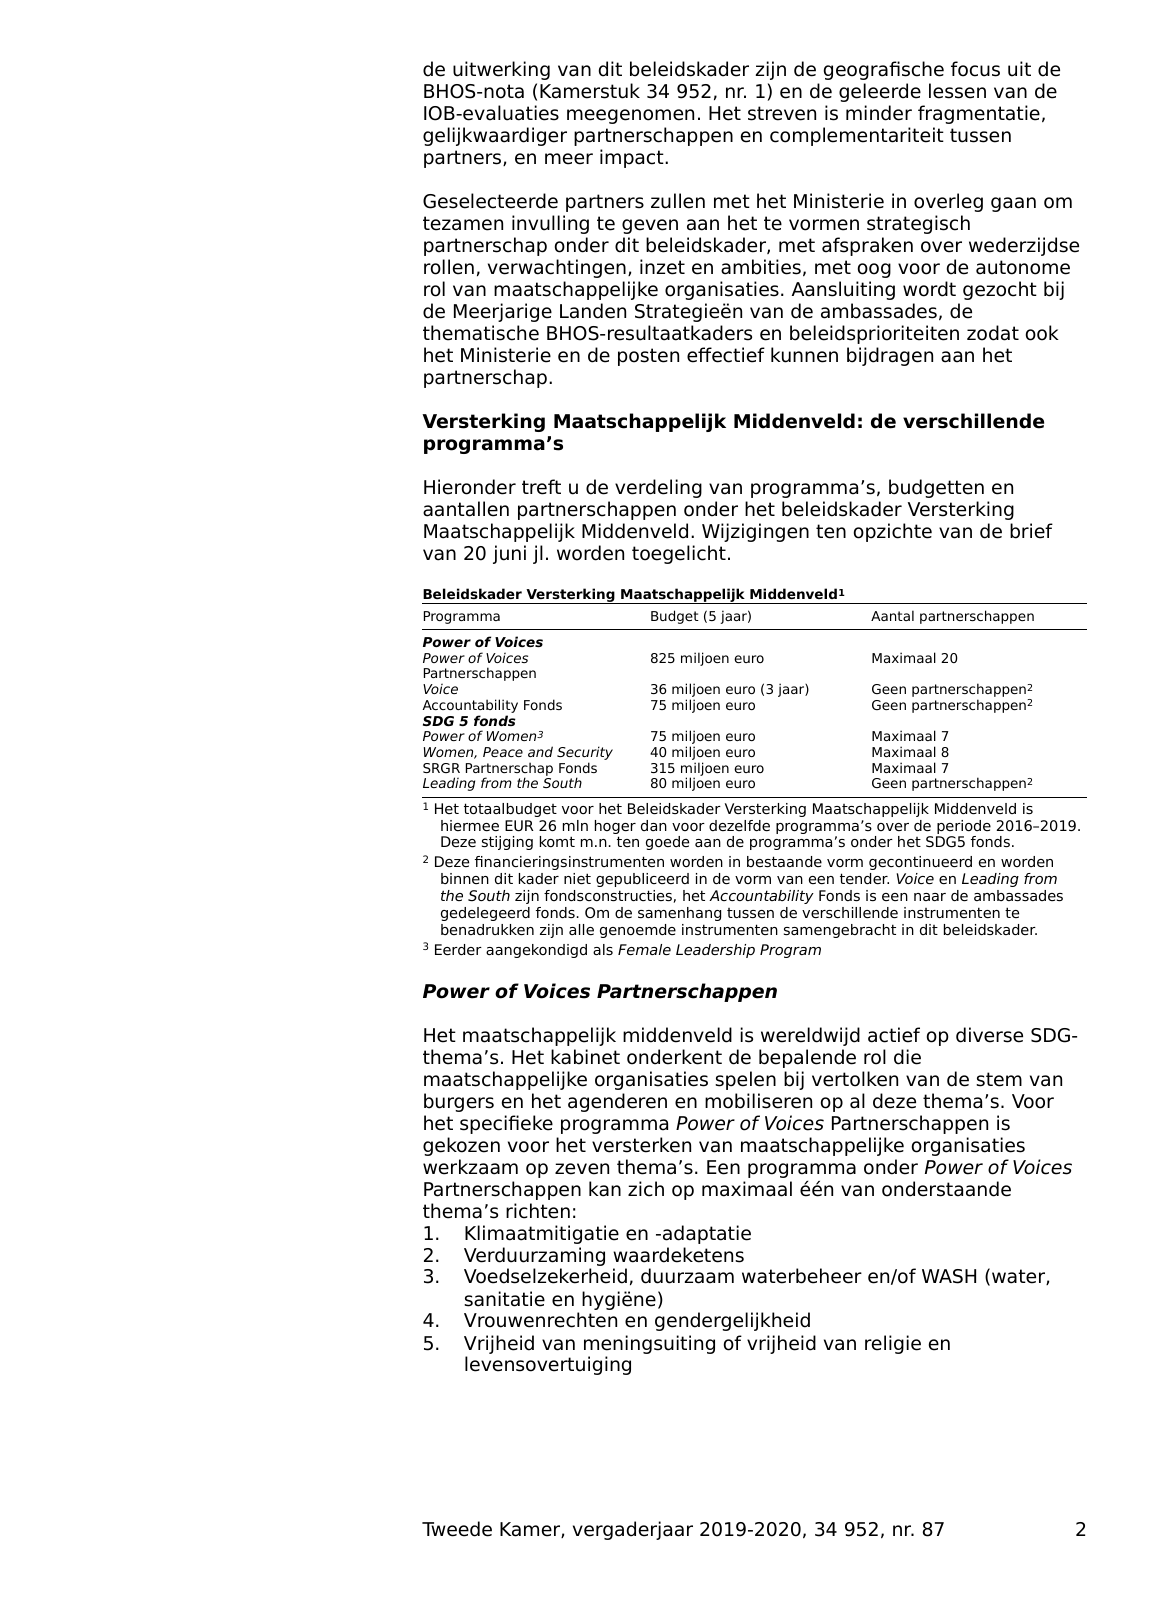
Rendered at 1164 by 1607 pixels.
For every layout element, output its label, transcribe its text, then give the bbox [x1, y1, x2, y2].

table_cell 1 Het totaalbudget voor het Beleidskader Versterking Maatschappelijk Middenveld is hiermee EUR 26 mln hoger dan voor dezelfde programma’s over de periode 2016–2019. Deze stijging komt m.n. ten goede aan de programma’s onder het SDG5 fonds. 2 Deze financieringsinstrumenten worden in bestaande vorm gecontinueerd en worden binnen dit kader niet gepubliceerd in de vorm van een tender. Voice en Leading from the South zijn fondsconstructies, het Accountability Fonds is een naar de ambassades gedelegeerd fonds. Om de samenhang tussen de verschillende instrumenten te benadrukken zijn alle genoemde instrumenten samengebracht in dit beleidskader. 3 Eerder aangekondigd als Female Leadership Program [422, 798, 1087, 958]
subtitle Power of Voices Partnerschappen [422, 981, 1087, 1002]
table_cell 36 miljoen euro (3 jaar) [644, 682, 865, 698]
table_cell 75 miljoen euro [644, 698, 865, 713]
table_cell Power of Voices [422, 630, 1087, 650]
table_cell Accountability Fonds [422, 698, 644, 713]
text 2. Verduurzaming waardeketens [422, 1244, 1087, 1266]
table_cell Women, Peace and Security [422, 745, 644, 761]
text 5. Vrijheid van meningsuiting of vrijheid van religie en levensovertuiging [422, 1332, 1087, 1376]
table_cell SDG 5 fonds [422, 713, 1087, 729]
table_cell Budget (5 jaar) [644, 604, 865, 629]
table_cell Geen partnerschappen2 [865, 776, 1087, 797]
subtitle Versterking Maatschappelijk Middenveld: de verschillende programma’s [422, 411, 1087, 455]
text 1. Klimaatmitigatie en -adaptatie [422, 1222, 1087, 1244]
table_cell SRGR Partnerschap Fonds [422, 761, 644, 776]
table_cell 40 miljoen euro [644, 745, 865, 761]
table_cell 825 miljoen euro [644, 650, 865, 682]
table_cell Maximaal 20 [865, 650, 1087, 682]
text Hieronder treft u de verdeling van programma’s, budgetten en aantallen partnerschappen onder het beleidskader Versterking Maatschappelijk Middenveld. Wijzigingen ten opzichte van de brief van 20 juni jl. worden toegelicht. [422, 477, 1087, 565]
table_cell Maximaal 8 [865, 745, 1087, 761]
table_cell Aantal partnerschappen [865, 604, 1087, 629]
table_cell Geen partnerschappen2 [865, 682, 1087, 698]
text Geselecteerde partners zullen met het Ministerie in overleg gaan om tezamen invulling te geven aan het te vormen strategisch partnerschap onder dit beleidskader, met afspraken over wederzijdse rollen, verwachtingen, inzet en ambities, met oog voor de autonome rol van maatschappelijke organisaties. Aansluiting wordt gezocht bij de Meerjarige Landen Strategieën van de ambassades, de thematische BHOS-resultaatkaders en beleidsprioriteiten zodat ook het Ministerie en de posten effectief kunnen bijdragen aan het partnerschap. [422, 191, 1087, 389]
table_cell Leading from the South [422, 776, 644, 797]
table_cell Power of Voices Partnerschappen [422, 650, 644, 682]
text Het maatschappelijk middenveld is wereldwijd actief op diverse SDG-thema’s. Het kabinet onderkent de bepalende rol die maatschappelijke organisaties spelen bij vertolken van de stem van burgers en het agenderen en mobiliseren op al deze thema’s. Voor het specifieke programma Power of Voices Partnerschappen is gekozen voor het versterken van maatschappelijke organisaties werkzaam op zeven thema’s. Een programma onder Power of Voices Partnerschappen kan zich op maximaal één van onderstaande thema’s richten: [422, 1025, 1087, 1222]
table_cell Maximaal 7 [865, 729, 1087, 745]
table_cell Power of Women3 [422, 729, 644, 745]
table_cell Maximaal 7 [865, 761, 1087, 776]
text 3. Voedselzekerheid, duurzaam waterbeheer en/of WASH (water, sanitatie en hygiëne) [422, 1266, 1087, 1310]
table_header Beleidskader Versterking Maatschappelijk Middenveld1 [422, 587, 1087, 603]
table_cell 315 miljoen euro [644, 761, 865, 776]
table_cell 80 miljoen euro [644, 776, 865, 797]
text de uitwerking van dit beleidskader zijn de geografische focus uit de BHOS-nota (Kamerstuk 34 952, nr. 1) en de geleerde lessen van de IOB-evaluaties meegenomen. Het streven is minder fragmentatie, gelijkwaardiger partnerschappen en complementariteit tussen partners, en meer impact. [422, 59, 1087, 169]
text 4. Vrouwenrechten en gendergelijkheid [422, 1310, 1087, 1332]
table_cell Geen partnerschappen2 [865, 698, 1087, 713]
table_cell Programma [422, 604, 644, 629]
table_cell 75 miljoen euro [644, 729, 865, 745]
table_cell Voice [422, 682, 644, 698]
